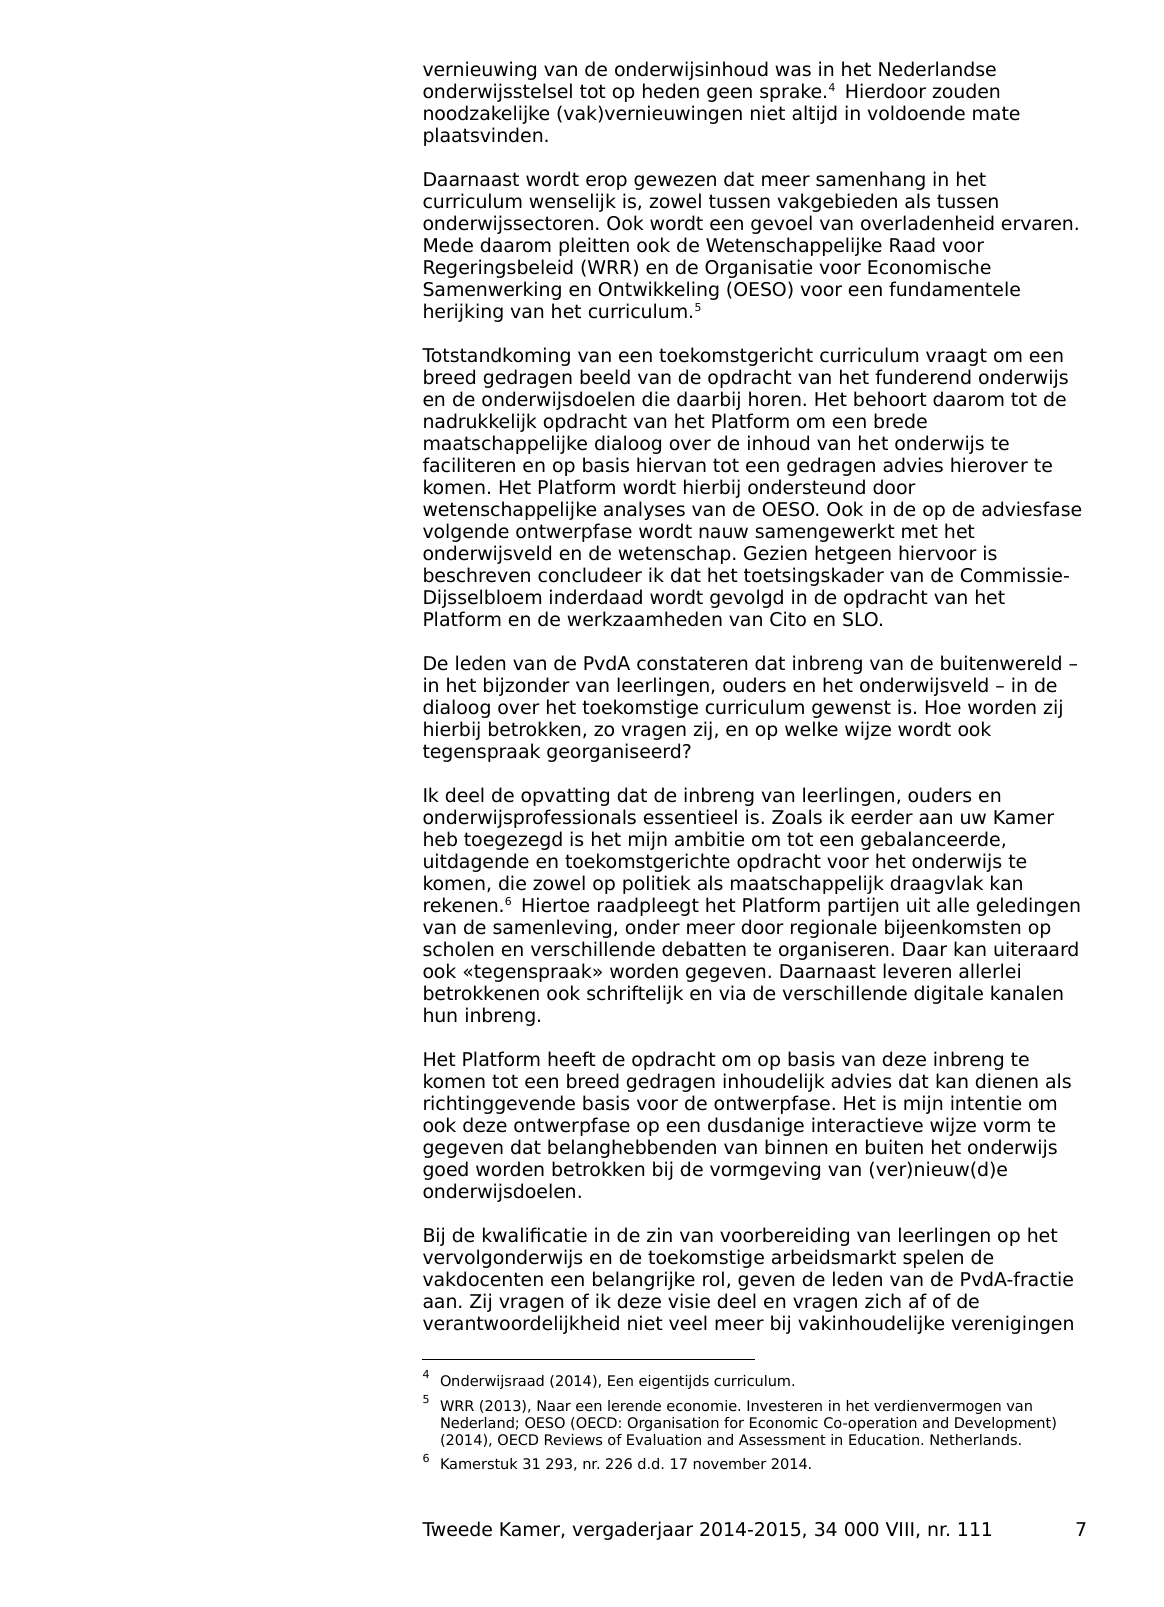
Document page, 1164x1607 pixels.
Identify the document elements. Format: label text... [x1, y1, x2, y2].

text Ik deel de opvatting dat de inbreng van leerlingen, ouders en onderwijsprofessionals essentieel is. Zoals ik eerder aan uw Kamer heb toegezegd is het mijn ambitie om tot een gebalanceerde, uitdagende en toekomstgerichte opdracht voor het onderwijs te komen, die zowel op politiek als maatschappelijk draagvlak kan rekenen. Hiertoe raadpleegt het Platform partijen uit alle geledingen van de samenleving, onder meer door regionale bijeenkomsten op scholen en verschillende debatten te organiseren. Daar kan uiteraard ook «tegenspraak» worden gegeven. Daarnaast leveren allerlei betrokkenen ook schriftelijk en via de verschillende digitale kanalen hun inbreng. [422, 785, 1087, 1027]
text vernieuwing van de onderwijsinhoud was in het Nederlandse onderwijsstelsel tot op heden geen sprake. Hierdoor zouden noodzakelijke (vak)vernieuwingen niet altijd in voldoende mate plaatsvinden. [422, 59, 1087, 147]
text Totstandkoming van een toekomstgericht curriculum vraagt om een breed gedragen beeld van de opdracht van het funderend onderwijs en de onderwijsdoelen die daarbij horen. Het behoort daarom tot de nadrukkelijk opdracht van het Platform om een brede maatschappelijke dialoog over de inhoud van het onderwijs te faciliteren en op basis hiervan tot een gedragen advies hierover te komen. Het Platform wordt hierbij ondersteund door wetenschappelijke analyses van de OESO. Ook in de op de adviesfase volgende ontwerpfase wordt nauw samengewerkt met het onderwijsveld en de wetenschap. Gezien hetgeen hiervoor is beschreven concludeer ik dat het toetsingskader van de Commissie-Dijsselbloem inderdaad wordt gevolgd in de opdracht van het Platform en de werkzaamheden van Cito en SLO. [422, 345, 1087, 631]
text Het Platform heeft de opdracht om op basis van deze inbreng te komen tot een breed gedragen inhoudelijk advies dat kan dienen als richtinggevende basis voor de ontwerpfase. Het is mijn intentie om ook deze ontwerpfase op een dusdanige interactieve wijze vorm te gegeven dat belanghebbenden van binnen en buiten het onderwijs goed worden betrokken bij de vormgeving van (ver)nieuw(d)e onderwijsdoelen. [422, 1049, 1087, 1203]
text Onderwijsraad (2014), Een eigentijds curriculum. [422, 1368, 1087, 1391]
text Bij de kwalificatie in de zin van voorbereiding van leerlingen op het vervolgonderwijs en de toekomstige arbeidsmarkt spelen de vakdocenten een belangrijke rol, geven de leden van de PvdA-fractie aan. Zij vragen of ik deze visie deel en vragen zich af of de verantwoordelijkheid niet veel meer bij vakinhoudelijke verenigingen [422, 1225, 1087, 1335]
text Kamerstuk 31 293, nr. 226 d.d. 17 november 2014. [422, 1452, 1087, 1474]
text De leden van de PvdA constateren dat inbreng van de buitenwereld – in het bijzonder van leerlingen, ouders en het onderwijsveld – in de dialoog over het toekomstige curriculum gewenst is. Hoe worden zij hierbij betrokken, zo vragen zij, en op welke wijze wordt ook tegenspraak georganiseerd? [422, 653, 1087, 763]
text WRR (2013), Naar een lerende economie. Investeren in het verdienvermogen van Nederland; OESO (OECD: Organisation for Economic Co-operation and Development) (2014), OECD Reviews of Evaluation and Assessment in Education. Netherlands. [422, 1393, 1087, 1449]
text Daarnaast wordt erop gewezen dat meer samenhang in het curriculum wenselijk is, zowel tussen vakgebieden als tussen onderwijssectoren. Ook wordt een gevoel van overladenheid ervaren. Mede daarom pleitten ook de Wetenschappelijke Raad voor Regeringsbeleid (WRR) en de Organisatie voor Economische Samenwerking en Ontwikkeling (OESO) voor een fundamentele herijking van het curriculum. [422, 169, 1087, 323]
